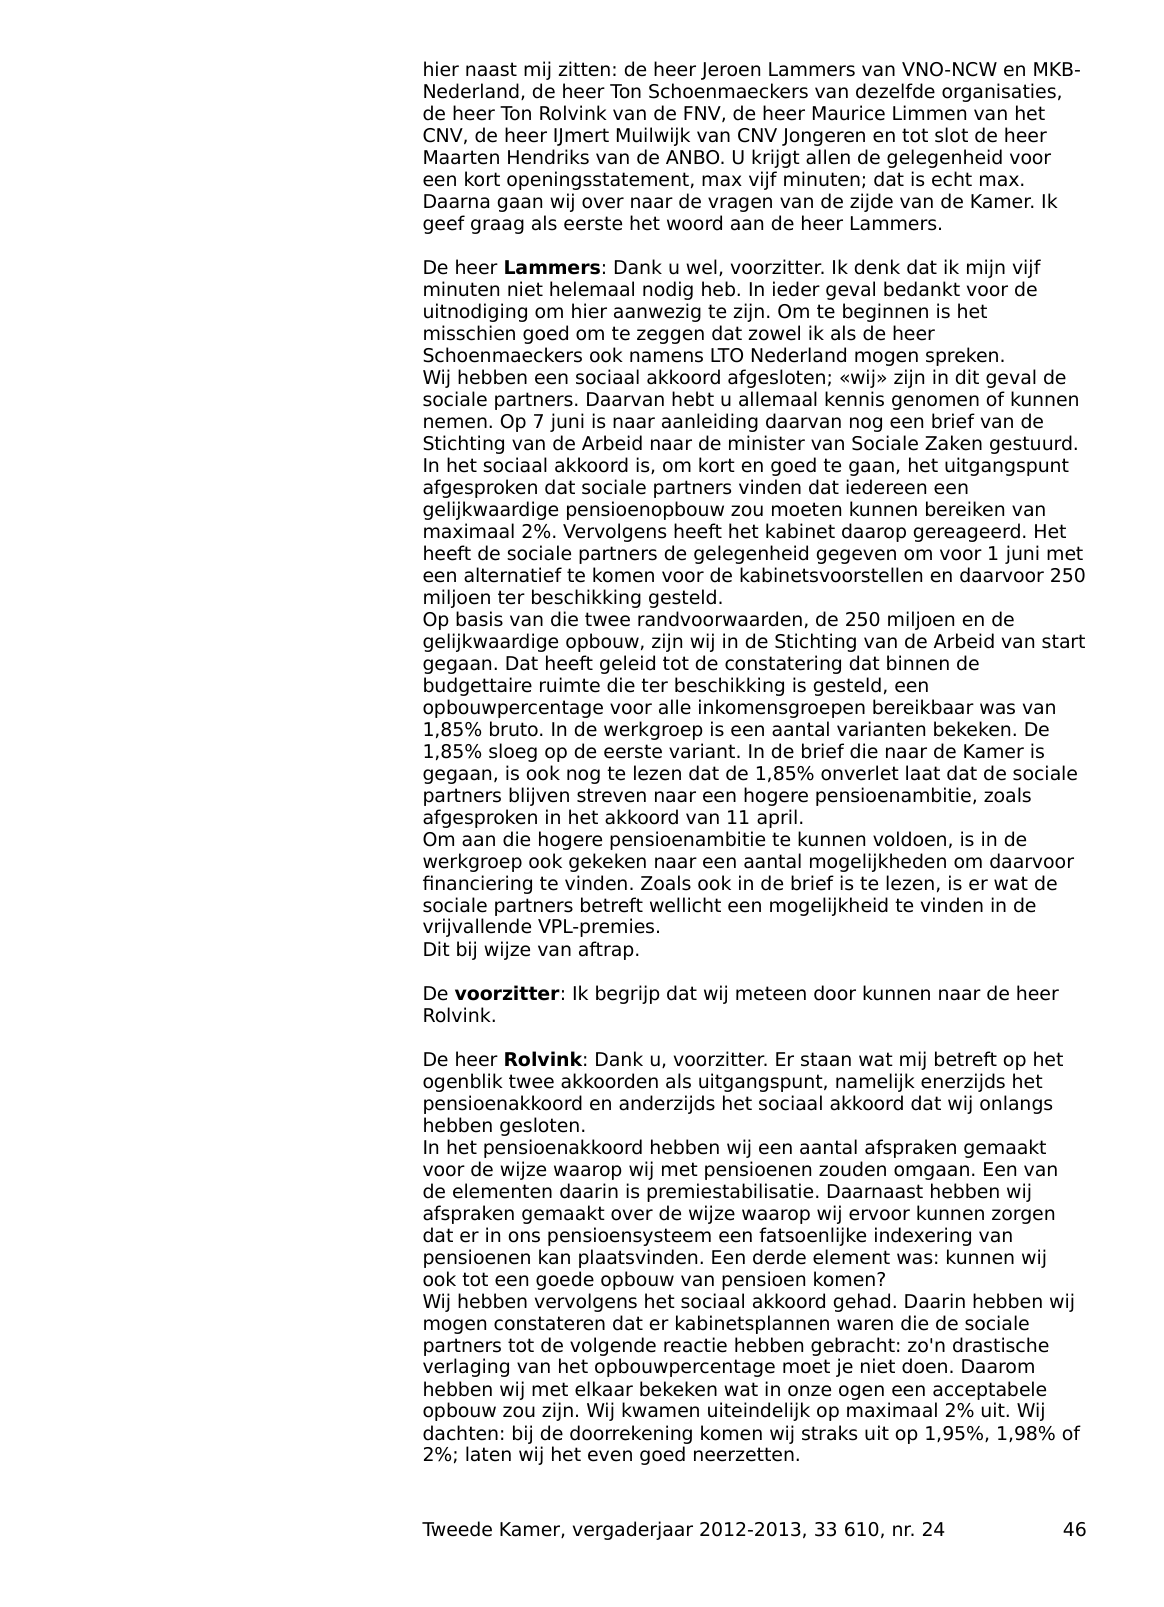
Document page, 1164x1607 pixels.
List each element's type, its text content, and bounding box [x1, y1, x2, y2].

text Wij hebben een sociaal akkoord afgesloten; «wij» zijn in dit geval de sociale partners. Daarvan hebt u allemaal kennis genomen of kunnen nemen. Op 7 juni is naar aanleiding daarvan nog een brief van de Stichting van de Arbeid naar de minister van Sociale Zaken gestuurd. In het sociaal akkoord is, om kort en goed te gaan, het uitgangspunt afgesproken dat sociale partners vinden dat iedereen een gelijkwaardige pensioenopbouw zou moeten kunnen bereiken van maximaal 2%. Vervolgens heeft het kabinet daarop gereageerd. Het heeft de sociale partners de gelegenheid gegeven om voor 1 juni met een alternatief te komen voor de kabinetsvoorstellen en daarvoor 250 miljoen ter beschikking gesteld. [422, 367, 1087, 609]
text De heer Rolvink: Dank u, voorzitter. Er staan wat mij betreft op het ogenblik twee akkoorden als uitgangspunt, namelijk enerzijds het pensioenakkoord en anderzijds het sociaal akkoord dat wij onlangs hebben gesloten. [422, 1049, 1087, 1137]
text Dit bij wijze van aftrap. [422, 938, 1087, 960]
text De heer Lammers: Dank u wel, voorzitter. Ik denk dat ik mijn vijf minuten niet helemaal nodig heb. In ieder geval bedankt voor de uitnodiging om hier aanwezig te zijn. Om te beginnen is het misschien goed om te zeggen dat zowel ik als de heer Schoenmaeckers ook namens LTO Nederland mogen spreken. [422, 257, 1087, 367]
text hier naast mij zitten: de heer Jeroen Lammers van VNO-NCW en MKB-Nederland, de heer Ton Schoenmaeckers van dezelfde organisaties, de heer Ton Rolvink van de FNV, de heer Maurice Limmen van het CNV, de heer IJmert Muilwijk van CNV Jongeren en tot slot de heer Maarten Hendriks van de ANBO. U krijgt allen de gelegenheid voor een kort openingsstatement, max vijf minuten; dat is echt max. Daarna gaan wij over naar de vragen van de zijde van de Kamer. Ik geef graag als eerste het woord aan de heer Lammers. [422, 59, 1087, 235]
text Om aan die hogere pensioenambitie te kunnen voldoen, is in de werkgroep ook gekeken naar een aantal mogelijkheden om daarvoor financiering te vinden. Zoals ook in de brief is te lezen, is er wat de sociale partners betreft wellicht een mogelijkheid te vinden in de vrijvallende VPL-premies. [422, 828, 1087, 938]
text Op basis van die twee randvoorwaarden, de 250 miljoen en de gelijkwaardige opbouw, zijn wij in de Stichting van de Arbeid van start gegaan. Dat heeft geleid tot de constatering dat binnen de budgettaire ruimte die ter beschikking is gesteld, een opbouwpercentage voor alle inkomensgroepen bereikbaar was van 1,85% bruto. In de werkgroep is een aantal varianten bekeken. De 1,85% sloeg op de eerste variant. In de brief die naar de Kamer is gegaan, is ook nog te lezen dat de 1,85% onverlet laat dat de sociale partners blijven streven naar een hogere pensioenambitie, zoals afgesproken in het akkoord van 11 april. [422, 609, 1087, 828]
text In het pensioenakkoord hebben wij een aantal afspraken gemaakt voor de wijze waarop wij met pensioenen zouden omgaan. Een van de elementen daarin is premiestabilisatie. Daarnaast hebben wij afspraken gemaakt over de wijze waarop wij ervoor kunnen zorgen dat er in ons pensioensysteem een fatsoenlijke indexering van pensioenen kan plaatsvinden. Een derde element was: kunnen wij ook tot een goede opbouw van pensioen komen? [422, 1137, 1087, 1291]
text De voorzitter: Ik begrijp dat wij meteen door kunnen naar de heer Rolvink. [422, 983, 1087, 1027]
text Wij hebben vervolgens het sociaal akkoord gehad. Daarin hebben wij mogen constateren dat er kabinetsplannen waren die de sociale partners tot de volgende reactie hebben gebracht: zo'n drastische verlaging van het opbouwpercentage moet je niet doen. Daarom hebben wij met elkaar bekeken wat in onze ogen een acceptabele opbouw zou zijn. Wij kwamen uiteindelijk op maximaal 2% uit. Wij dachten: bij de doorrekening komen wij straks uit op 1,95%, 1,98% of 2%; laten wij het even goed neerzetten. [422, 1291, 1087, 1466]
